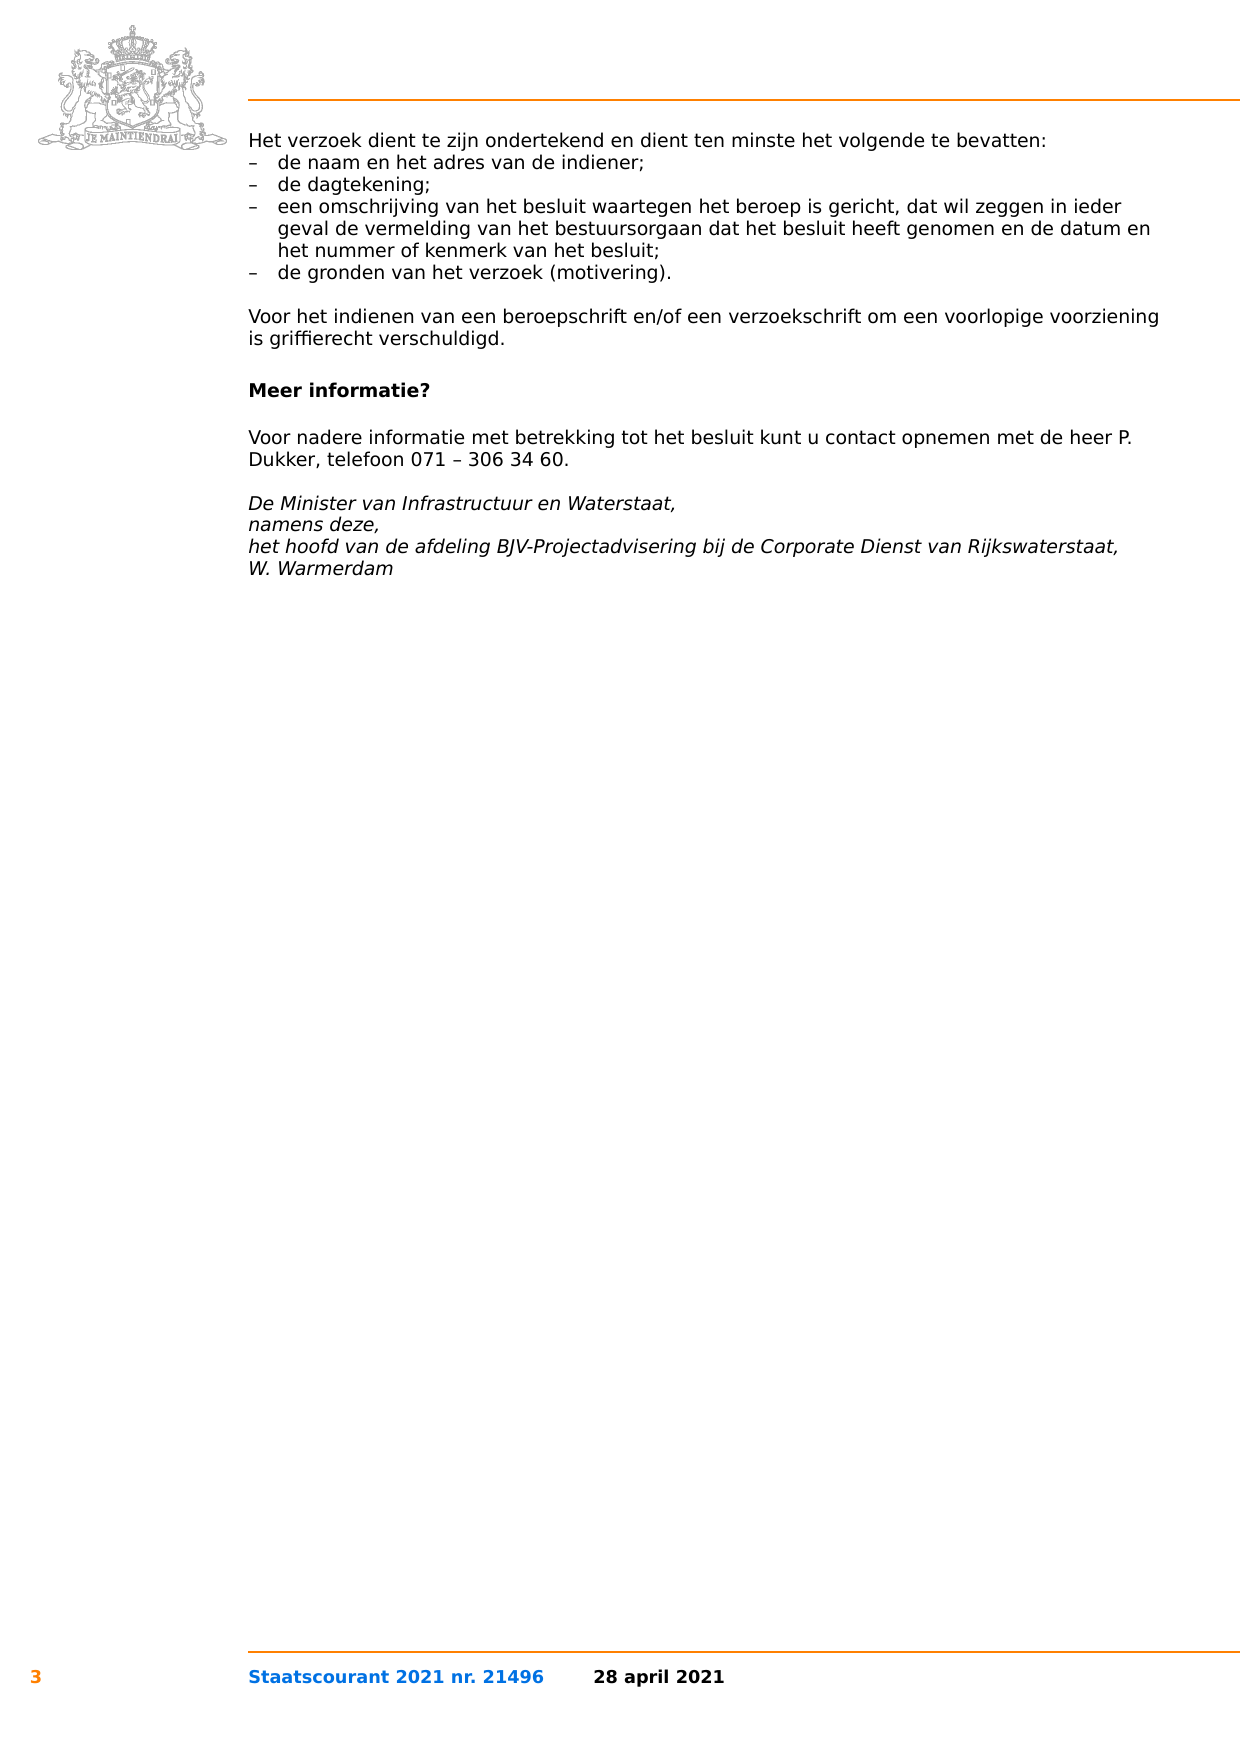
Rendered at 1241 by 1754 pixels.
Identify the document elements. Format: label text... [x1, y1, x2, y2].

text – de naam en het adres van de indiener; [248, 152, 1163, 174]
subtitle Meer informatie? [248, 379, 1163, 402]
text Voor nadere informatie met betrekking tot het besluit kunt u contact opnemen met de heer P. Dukker, telefoon 071 – 306 34 60. [248, 427, 1163, 471]
text Voor het indienen van een beroepschrift en/of een verzoekschrift om een voorlopige voorziening is griffierecht verschuldigd. [248, 306, 1163, 349]
picture [38, 25, 227, 150]
text De Minister van Infrastructuur en Waterstaat, namens deze, het hoofd van de afdeling BJV-Projectadvisering bij de Corporate Dienst van Rijkswaterstaat, W. Warmerdam [248, 492, 1163, 580]
text – de gronden van het verzoek (motivering). [248, 262, 1163, 284]
text Het verzoek dient te zijn ondertekend en dient ten minste het volgende te bevatten: [248, 130, 1163, 152]
text – de dagtekening; [248, 174, 1163, 196]
text – een omschrijving van het besluit waartegen het beroep is gericht, dat wil zeggen in ieder geval de vermelding van het bestuursorgaan dat het besluit heeft genomen en de datum en het nummer of kenmerk van het besluit; [248, 196, 1163, 262]
